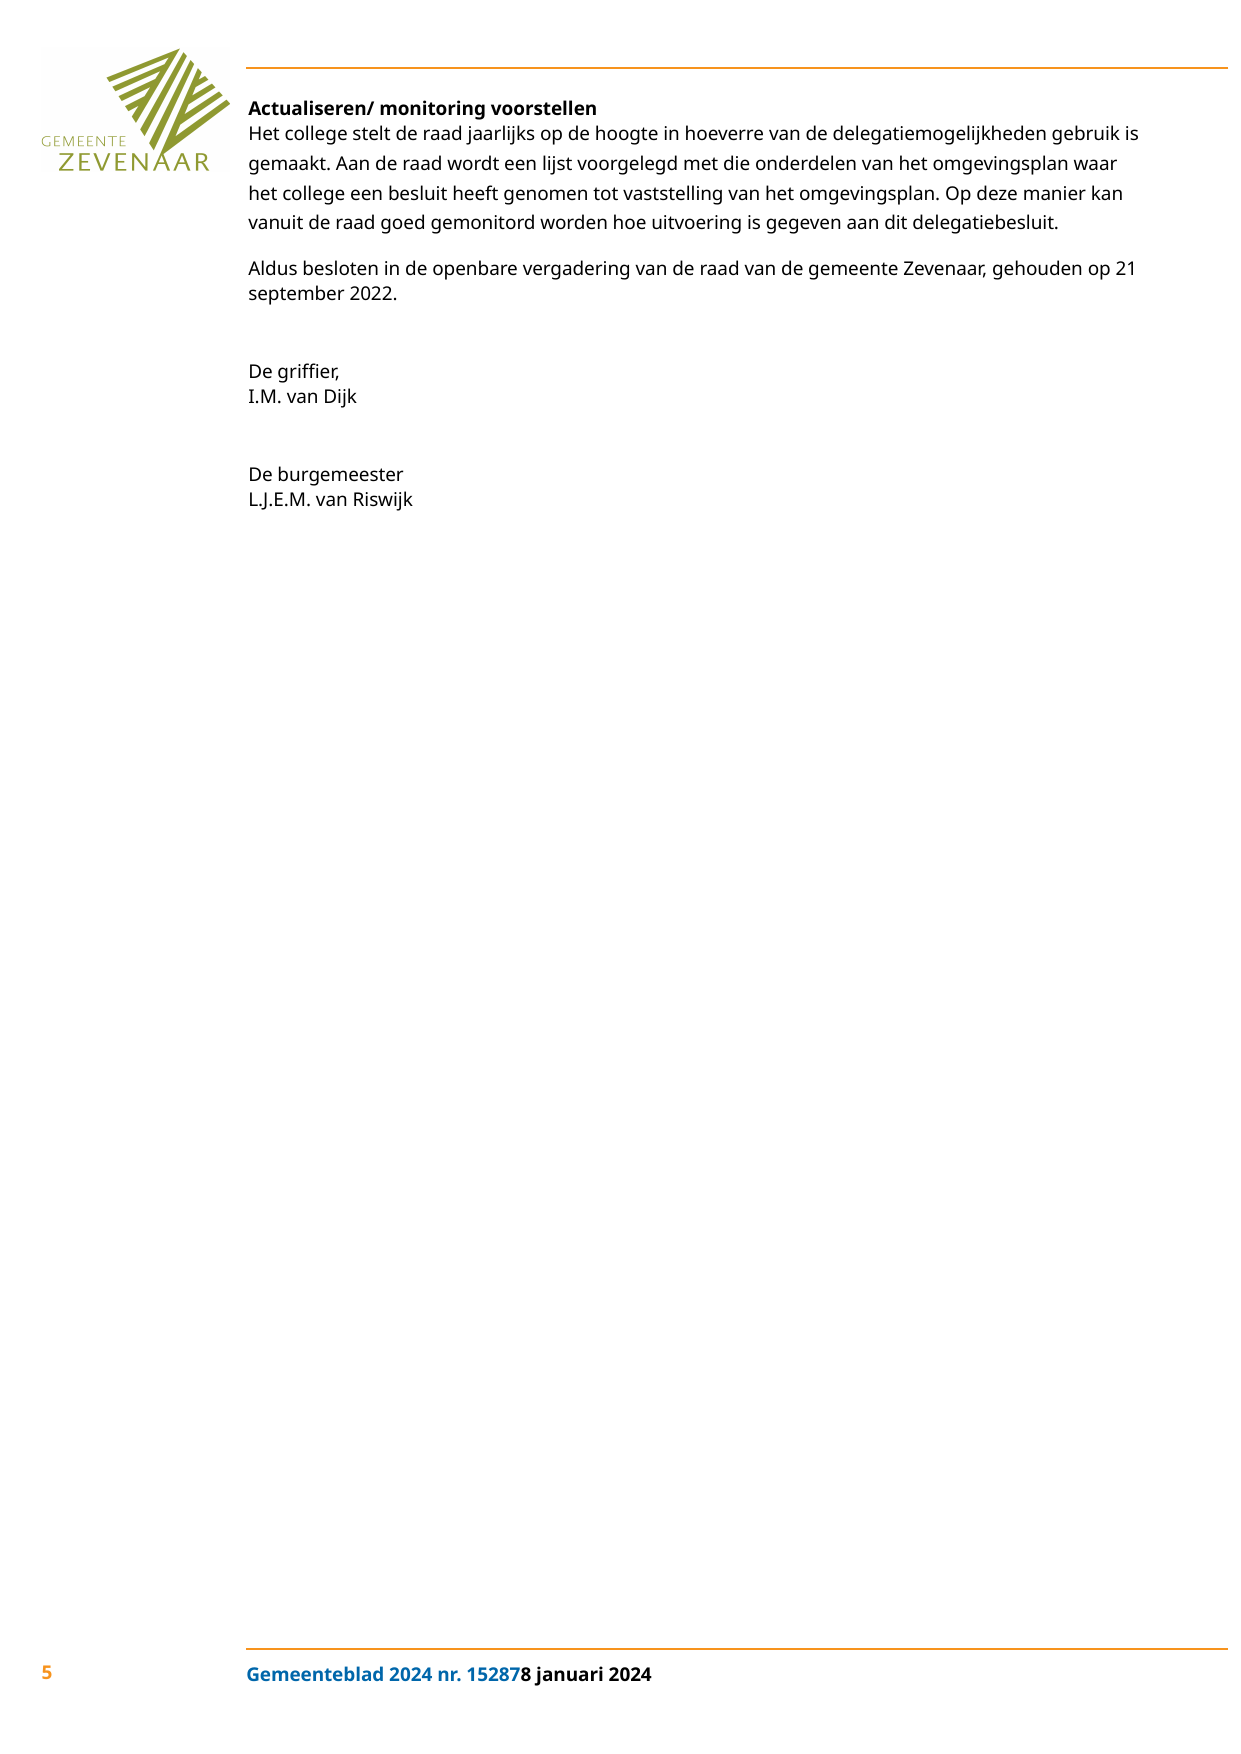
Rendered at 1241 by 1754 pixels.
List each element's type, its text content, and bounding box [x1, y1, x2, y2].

text Aldus besloten in de openbare vergadering van de raad van de gemeente Zevenaar, gehouden op 21 september 2022. [248, 255, 1152, 306]
text Het college stelt de raad jaarlijks op de hoogte in hoeverre van de delegatiemogelijkheden gebruik is gemaakt. Aan de raad wordt een lijst voorgelegd met die onderdelen van het omgevingsplan waar het college een besluit heeft genomen tot vaststelling van het omgevingsplan. Op deze manier kan vanuit de raad goed gemonitord worden hoe uitvoering is gegeven aan dit delegatiebesluit. [248, 121, 1152, 235]
text Actualiseren/ monitoring voorstellen [248, 95, 1152, 121]
text De griffier, [248, 358, 1152, 383]
text L.J.E.M. van Riswijk [248, 486, 1152, 512]
text De burgemeester [248, 461, 1152, 486]
picture [41, 47, 231, 172]
text I.M. van Dijk [248, 383, 1152, 409]
